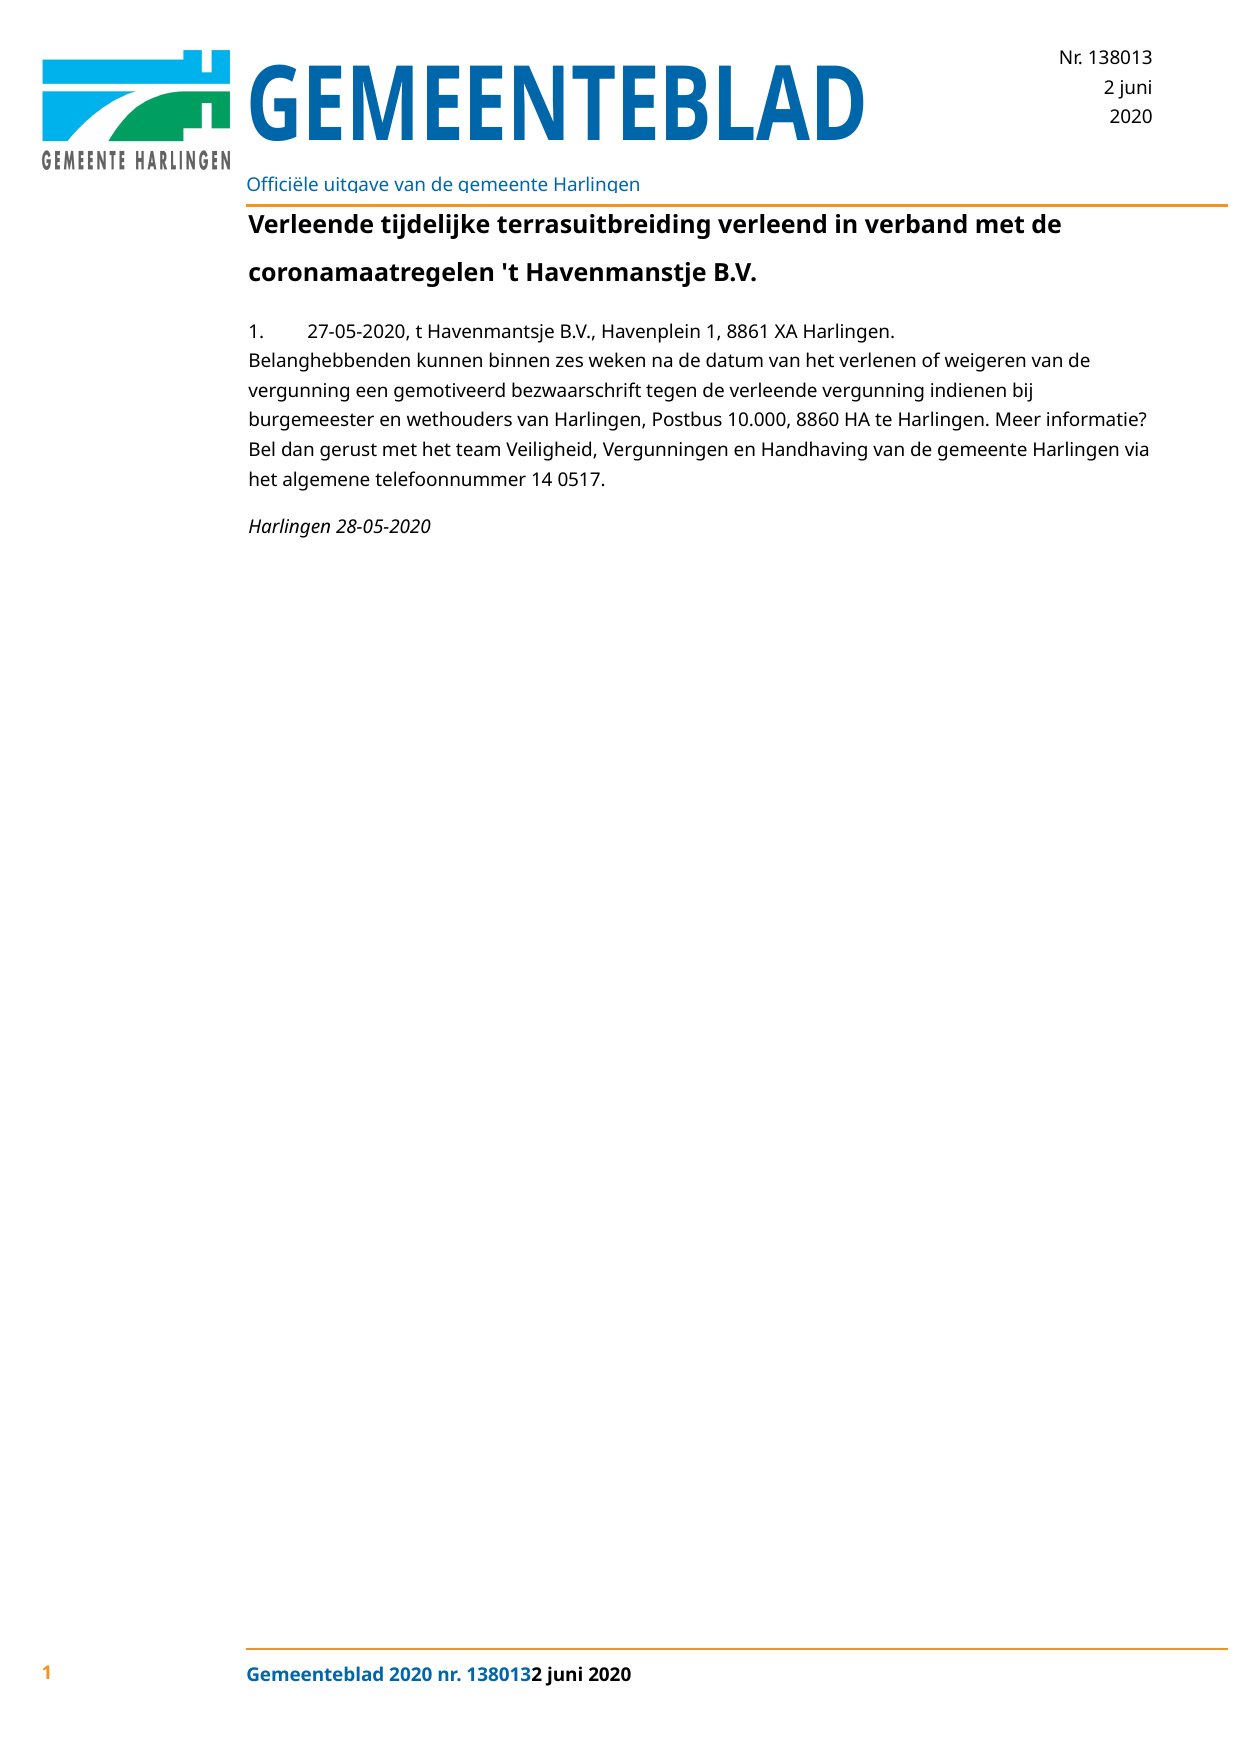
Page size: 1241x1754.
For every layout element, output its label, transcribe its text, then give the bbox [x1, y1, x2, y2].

text Belanghebbenden kunnen binnen zes weken na de datum van het verlenen of weigeren van de vergunning een gemotiveerd bezwaarschrift tegen de verleende vergunning indienen bij burgemeester en wethouders van Harlingen, Postbus 10.000, 8860 HA te Harlingen. Meer informatie? Bel dan gerust met het team Veiligheid, Vergunningen en Handhaving van de gemeente Harlingen via het algemene telefoonnummer 14 0517. [248, 347, 1152, 492]
text Verleende tijdelijke terrasuitbreiding verleend in verband met de coronamaatregelen 't Havenmanstje B.V. [248, 207, 1152, 288]
picture [41, 47, 231, 172]
text Harlingen 28-05-2020 [248, 514, 1152, 539]
list 27-05-2020, t Havenmantsje B.V., Havenplein 1, 8861 XA Harlingen. [248, 318, 1152, 344]
